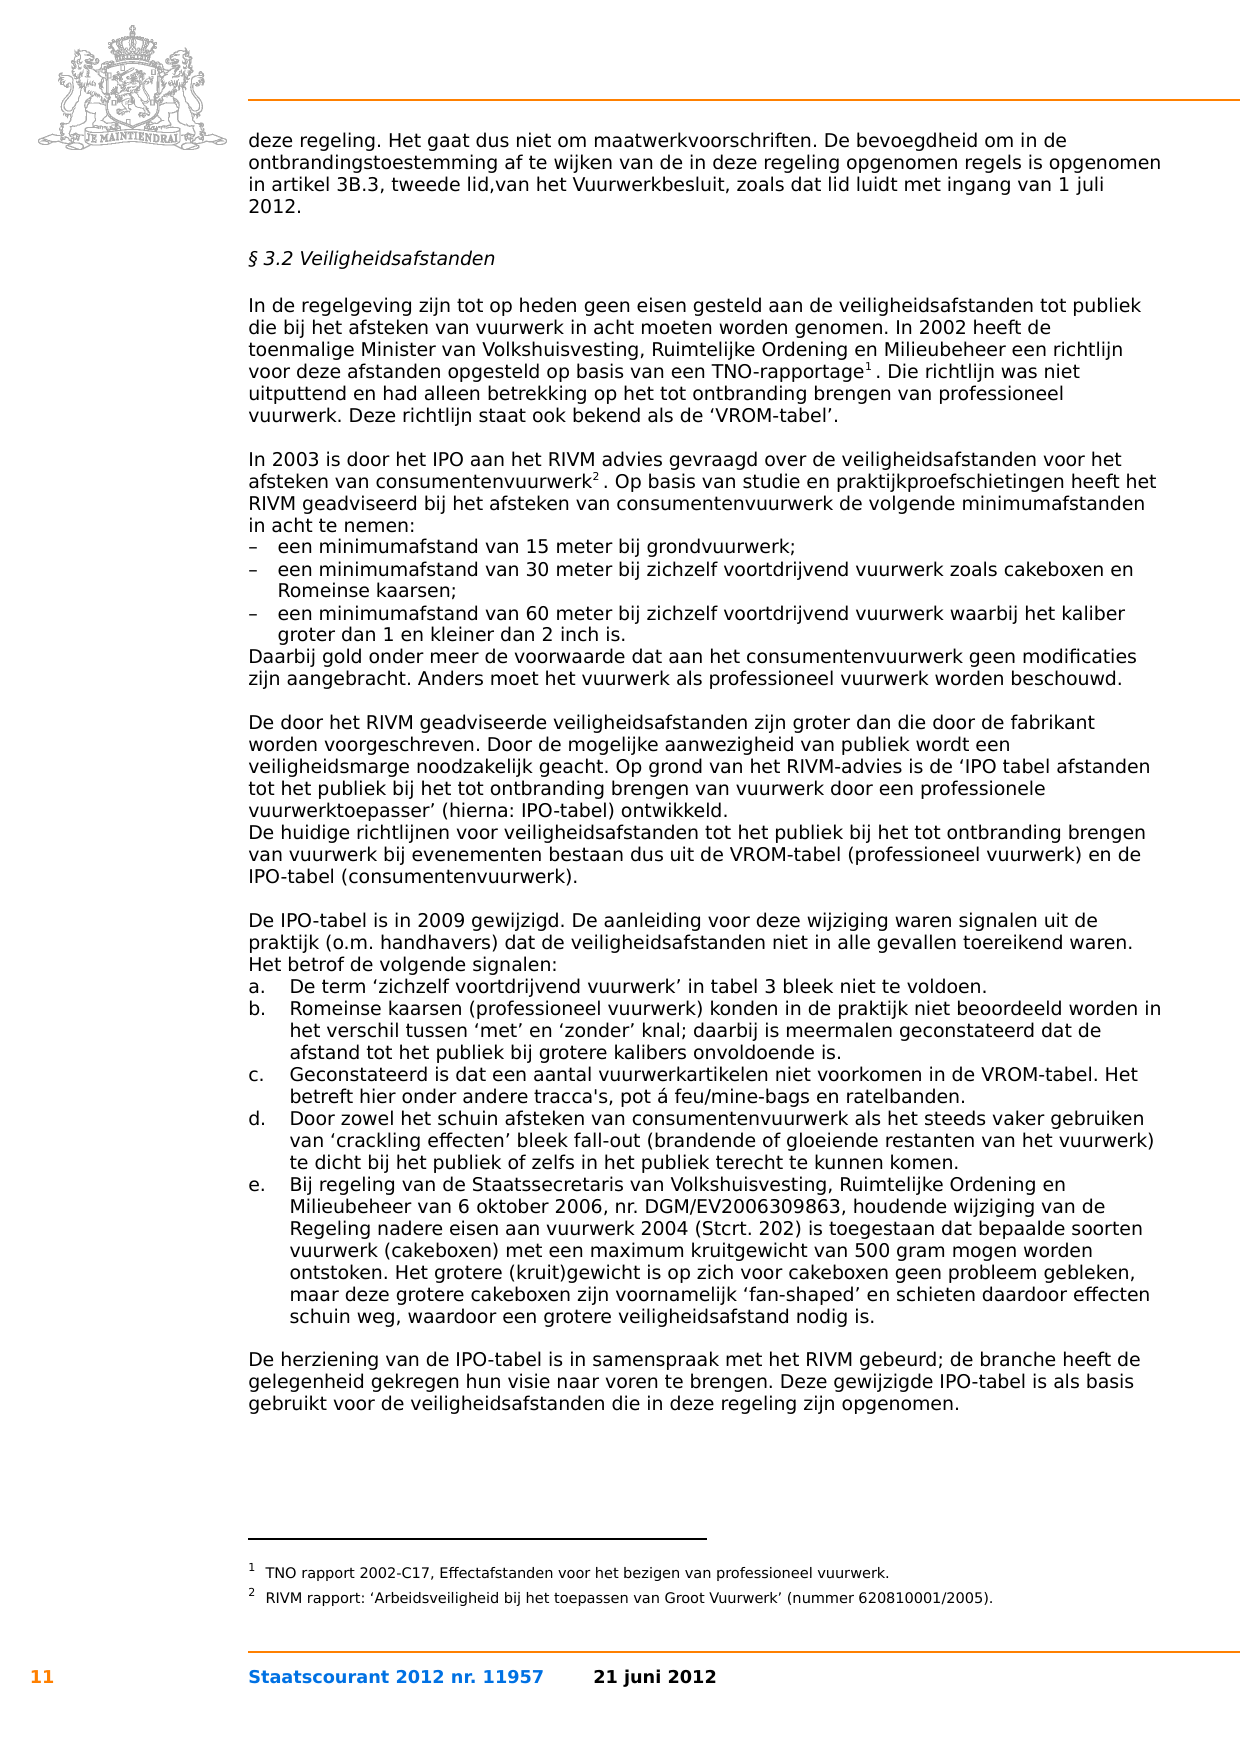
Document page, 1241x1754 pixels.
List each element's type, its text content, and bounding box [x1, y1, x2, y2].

text De huidige richtlijnen voor veiligheidsafstanden tot het publiek bij het tot ontbranding brengen van vuurwerk bij evenementen bestaan dus uit de VROM-tabel (professioneel vuurwerk) en de IPO-tabel (consumentenvuurwerk). [248, 822, 1163, 888]
text De herziening van de IPO-tabel is in samenspraak met het RIVM gebeurd; de branche heeft de gelegenheid gekregen hun visie naar voren te brengen. Deze gewijzigde IPO-tabel is als basis gebruikt voor de veiligheidsafstanden die in deze regeling zijn opgenomen. [248, 1349, 1163, 1415]
text Daarbij gold onder meer de voorwaarde dat aan het consumentenvuurwerk geen modificaties zijn aangebracht. Anders moet het vuurwerk als professioneel vuurwerk worden beschouwd. [248, 646, 1163, 690]
text b. Romeinse kaarsen (professioneel vuurwerk) konden in de praktijk niet beoordeeld worden in het verschil tussen ‘met’ en ‘zonder’ knal; daarbij is meermalen geconstateerd dat de afstand tot het publiek bij grotere kalibers onvoldoende is. [248, 998, 1163, 1064]
picture [38, 25, 227, 150]
text c. Geconstateerd is dat een aantal vuurwerkartikelen niet voorkomen in de VROM-tabel. Het betreft hier onder andere tracca's, pot á feu/mine-bags en ratelbanden. [248, 1064, 1163, 1108]
text – een minimumafstand van 30 meter bij zichzelf voortdrijvend vuurwerk zoals cakeboxen en Romeinse kaarsen; [248, 558, 1163, 602]
text De door het RIVM geadviseerde veiligheidsafstanden zijn groter dan die door de fabrikant worden voorgeschreven. Door de mogelijke aanwezigheid van publiek wordt een veiligheidsmarge noodzakelijk geacht. Op grond van het RIVM-advies is de ‘IPO tabel afstanden tot het publiek bij het tot ontbranding brengen van vuurwerk door een professionele vuurwerktoepasser’ (hierna: IPO-tabel) ontwikkeld. [248, 712, 1163, 822]
subtitle § 3.2 Veiligheidsafstanden [248, 248, 1163, 270]
text RIVM rapport: ‘Arbeidsveiligheid bij het toepassen van Groot Vuurwerk’ (nummer 620810001/2005). [248, 1586, 1163, 1608]
text a. De term ‘zichzelf voortdrijvend vuurwerk’ in tabel 3 bleek niet te voldoen. [248, 976, 1163, 998]
text – een minimumafstand van 15 meter bij grondvuurwerk; [248, 536, 1163, 558]
text d. Door zowel het schuin afsteken van consumentenvuurwerk als het steeds vaker gebruiken van ‘crackling effecten’ bleek fall-out (brandende of gloeiende restanten van het vuurwerk) te dicht bij het publiek of zelfs in het publiek terecht te kunnen komen. [248, 1108, 1163, 1174]
text In 2003 is door het IPO aan het RIVM advies gevraagd over de veiligheidsafstanden voor het afsteken van consumentenvuurwerk. Op basis van studie en praktijkproefschietingen heeft het RIVM geadviseerd bij het afsteken van consumentenvuurwerk de volgende minimumafstanden in acht te nemen: [248, 448, 1163, 536]
text De IPO-tabel is in 2009 gewijzigd. De aanleiding voor deze wijziging waren signalen uit de praktijk (o.m. handhavers) dat de veiligheidsafstanden niet in alle gevallen toereikend waren. Het betrof de volgende signalen: [248, 910, 1163, 976]
text TNO rapport 2002-C17, Effectafstanden voor het bezigen van professioneel vuurwerk. [248, 1561, 1163, 1583]
text e. Bij regeling van de Staatssecretaris van Volkshuisvesting, Ruimtelijke Ordening en Milieubeheer van 6 oktober 2006, nr. DGM/EV2006309863, houdende wijziging van de Regeling nadere eisen aan vuurwerk 2004 (Stcrt. 202) is toegestaan dat bepaalde soorten vuurwerk (cakeboxen) met een maximum kruitgewicht van 500 gram mogen worden ontstoken. Het grotere (kruit)gewicht is op zich voor cakeboxen geen probleem gebleken, maar deze grotere cakeboxen zijn voornamelijk ‘fan-shaped’ en schieten daardoor effecten schuin weg, waardoor een grotere veiligheidsafstand nodig is. [248, 1174, 1163, 1327]
text In de regelgeving zijn tot op heden geen eisen gesteld aan de veiligheidsafstanden tot publiek die bij het afsteken van vuurwerk in acht moeten worden genomen. In 2002 heeft de toenmalige Minister van Volkshuisvesting, Ruimtelijke Ordening en Milieubeheer een richtlijn voor deze afstanden opgesteld op basis van een TNO-rapportage. Die richtlijn was niet uitputtend en had alleen betrekking op het tot ontbranding brengen van professioneel vuurwerk. Deze richtlijn staat ook bekend als de ‘VROM-tabel’. [248, 295, 1163, 427]
text – een minimumafstand van 60 meter bij zichzelf voortdrijvend vuurwerk waarbij het kaliber groter dan 1 en kleiner dan 2 inch is. [248, 602, 1163, 646]
text deze regeling. Het gaat dus niet om maatwerkvoorschriften. De bevoegdheid om in de ontbrandingstoestemming af te wijken van de in deze regeling opgenomen regels is opgenomen in artikel 3B.3, tweede lid,van het Vuurwerkbesluit, zoals dat lid luidt met ingang van 1 juli 2012. [248, 130, 1163, 218]
